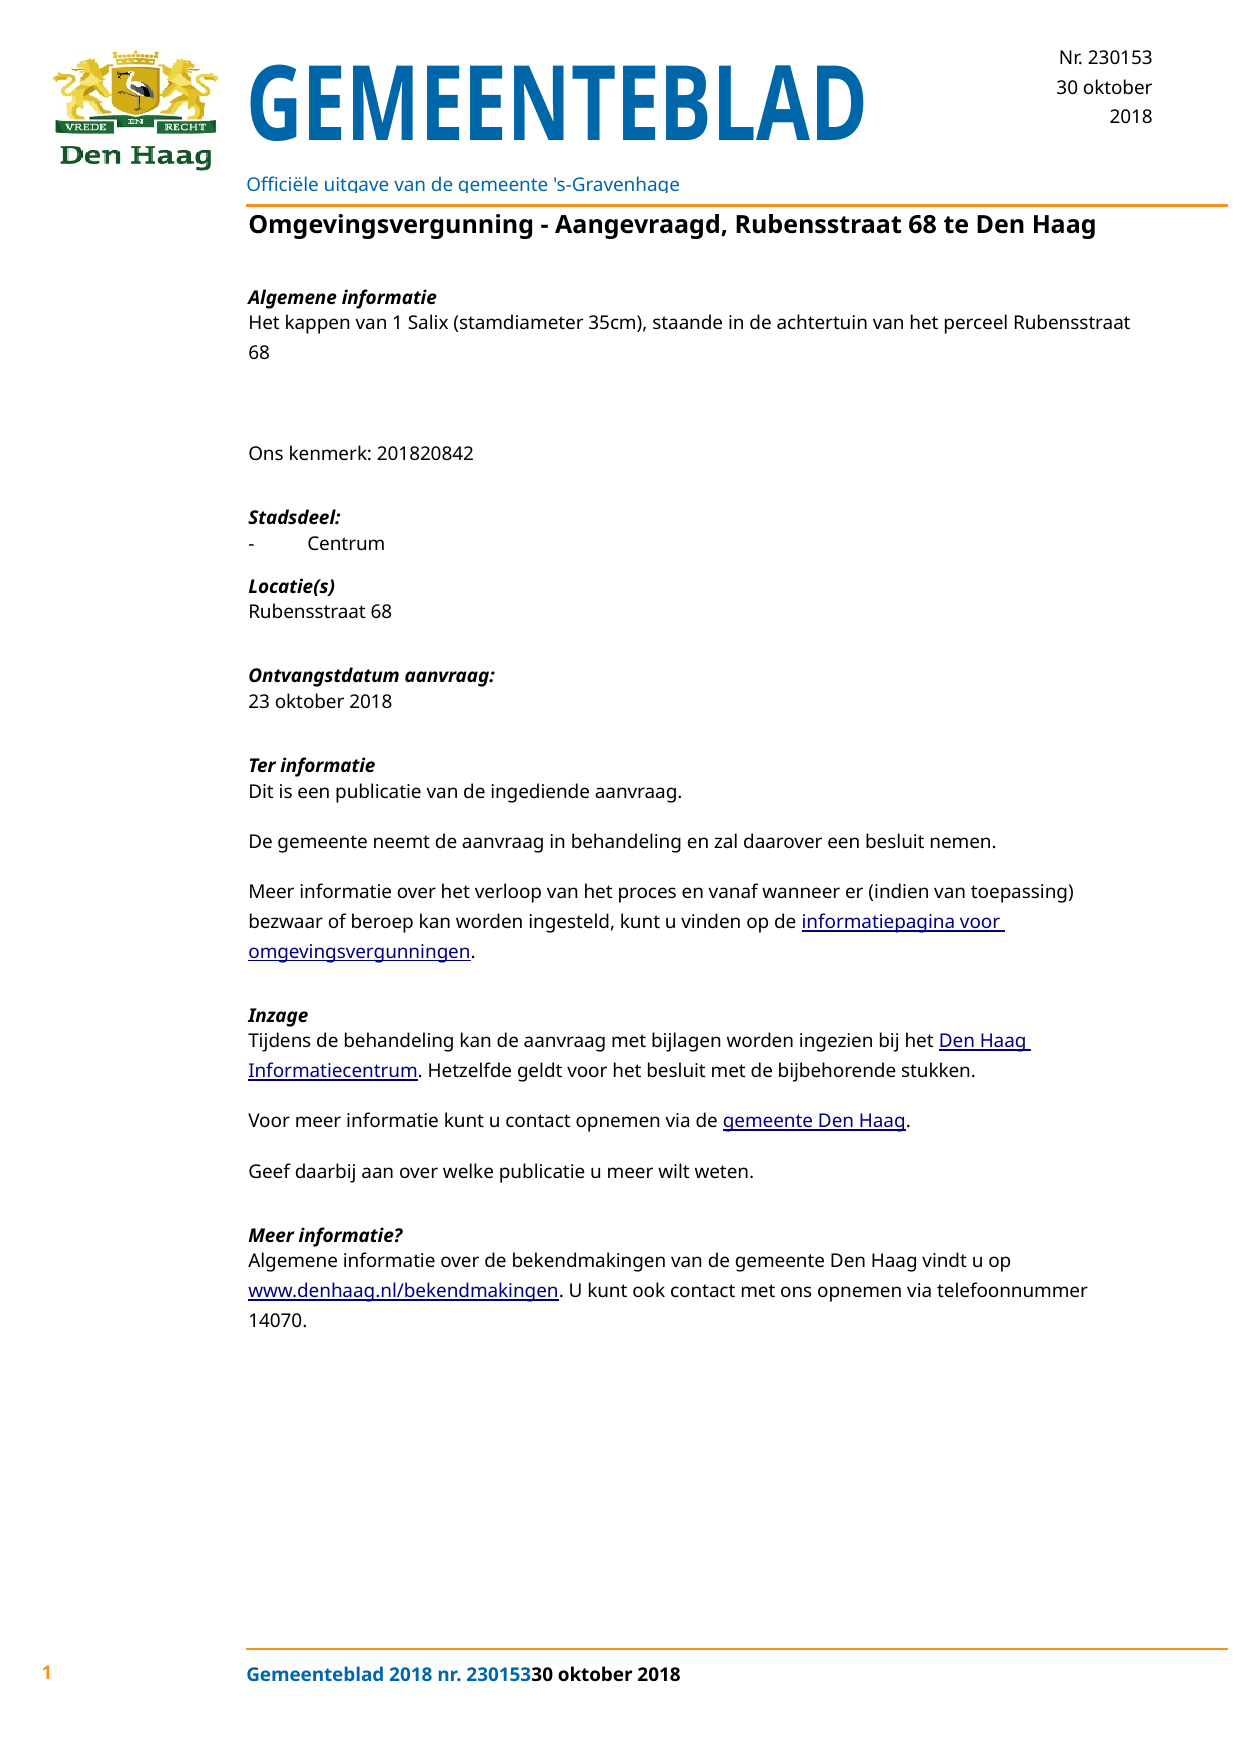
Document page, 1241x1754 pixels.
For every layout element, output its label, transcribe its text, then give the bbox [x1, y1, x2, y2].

text Tijdens de behandeling kan de aanvraag met bijlagen worden ingezien bij het Den Haag Informatiecentrum. Hetzelfde geldt voor het besluit met de bijbehorende stukken. [248, 1028, 1152, 1083]
text Geef daarbij aan over welke publicatie u meer wilt weten. [248, 1158, 1152, 1184]
text Ontvangstdatum aanvraag: [248, 662, 1152, 688]
text Omgevingsvergunning - Aangevraagd, Rubensstraat 68 te Den Haag [248, 207, 1152, 241]
text Stadsdeel: [248, 504, 1152, 530]
text Meer informatie? [248, 1222, 1152, 1248]
text De gemeente neemt de aanvraag in behandeling en zal daarover een besluit nemen. [248, 828, 1152, 854]
text 23 oktober 2018 [248, 688, 1152, 714]
text Algemene informatie [248, 284, 1152, 309]
picture [41, 47, 231, 172]
text Het kappen van 1 Salix (stamdiameter 35cm), staande in de achtertuin van het perceel Rubensstraat 68 [248, 309, 1152, 365]
list Centrum [248, 530, 1152, 555]
text Rubensstraat 68 [248, 598, 1152, 624]
text Voor meer informatie kunt u contact opnemen via de gemeente Den Haag. [248, 1108, 1152, 1133]
text Ter informatie [248, 752, 1152, 778]
text Inzage [248, 1002, 1152, 1028]
text Meer informatie over het verloop van het proces en vanaf wanneer er (indien van toepassing) bezwaar of beroep kan worden ingesteld, kunt u vinden op de informatiepagina voor omgevingsvergunningen. [248, 879, 1152, 964]
text Dit is een publicatie van de ingediende aanvraag. [248, 778, 1152, 804]
text Algemene informatie over de bekendmakingen van de gemeente Den Haag vindt u op www.denhaag.nl/bekendmakingen. U kunt ook contact met ons opnemen via telefoonnummer 14070. [248, 1248, 1152, 1333]
text Locatie(s) [248, 573, 1152, 598]
text Ons kenmerk: 201820842 [248, 440, 1152, 466]
